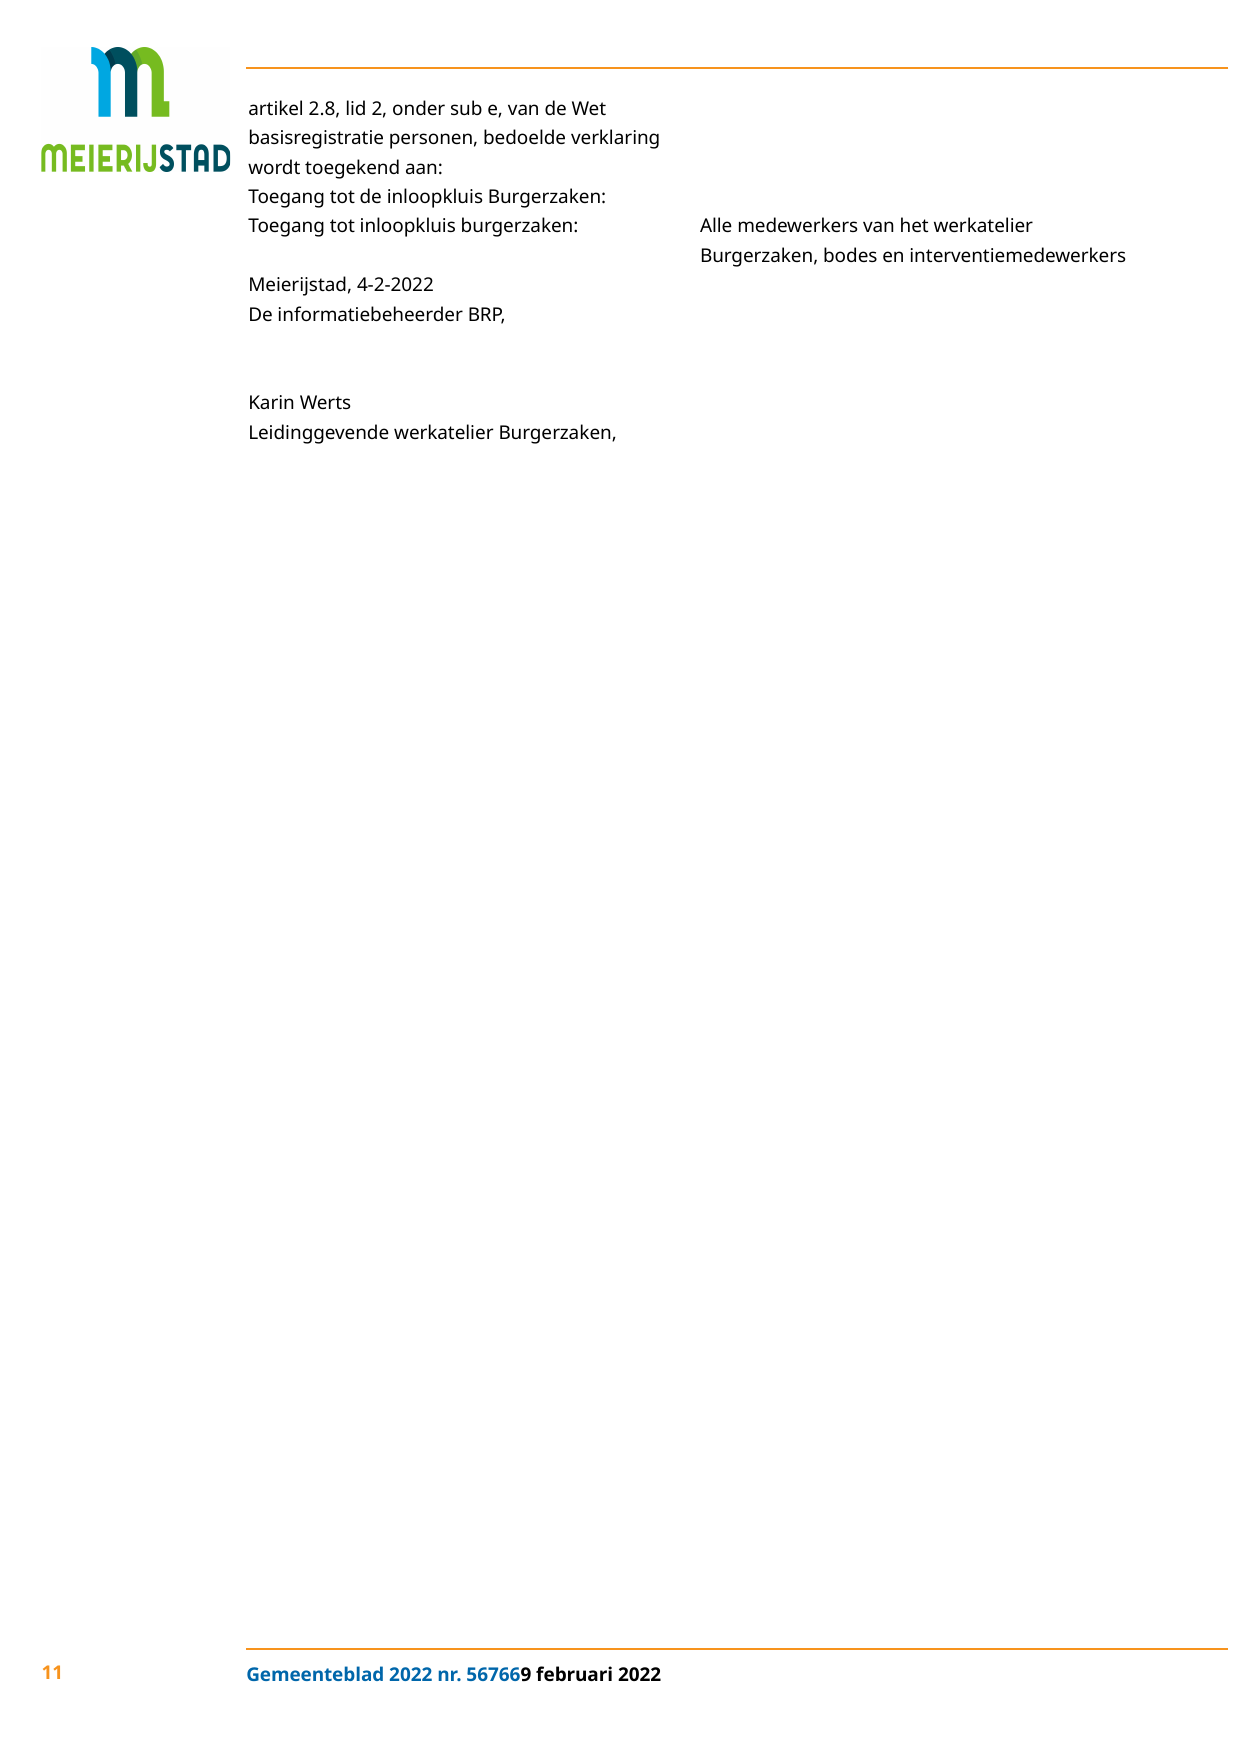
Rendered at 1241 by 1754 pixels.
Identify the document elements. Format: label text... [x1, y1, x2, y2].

table_header [700, 95, 1152, 180]
text Toegang tot de inloopkluis Burgerzaken: [248, 183, 1152, 209]
table_header artikel 2.8, lid 2, onder sub e, van de Wet basisregistratie personen, bedoelde verklaring wordt toegekend aan: [248, 95, 700, 180]
table_header Toegang tot inloopkluis burgerzaken: [248, 213, 700, 268]
text De informatiebeheerder BRP, [248, 301, 1152, 326]
text Meierijstad, 4-2-2022 [248, 271, 1152, 297]
table_header Alle medewerkers van het werkatelier Burgerzaken, bodes en interventiemedewerkers [700, 213, 1152, 268]
picture [41, 47, 231, 172]
text Karin Werts [248, 389, 1152, 415]
text Leidinggevende werkatelier Burgerzaken, [248, 419, 1152, 445]
